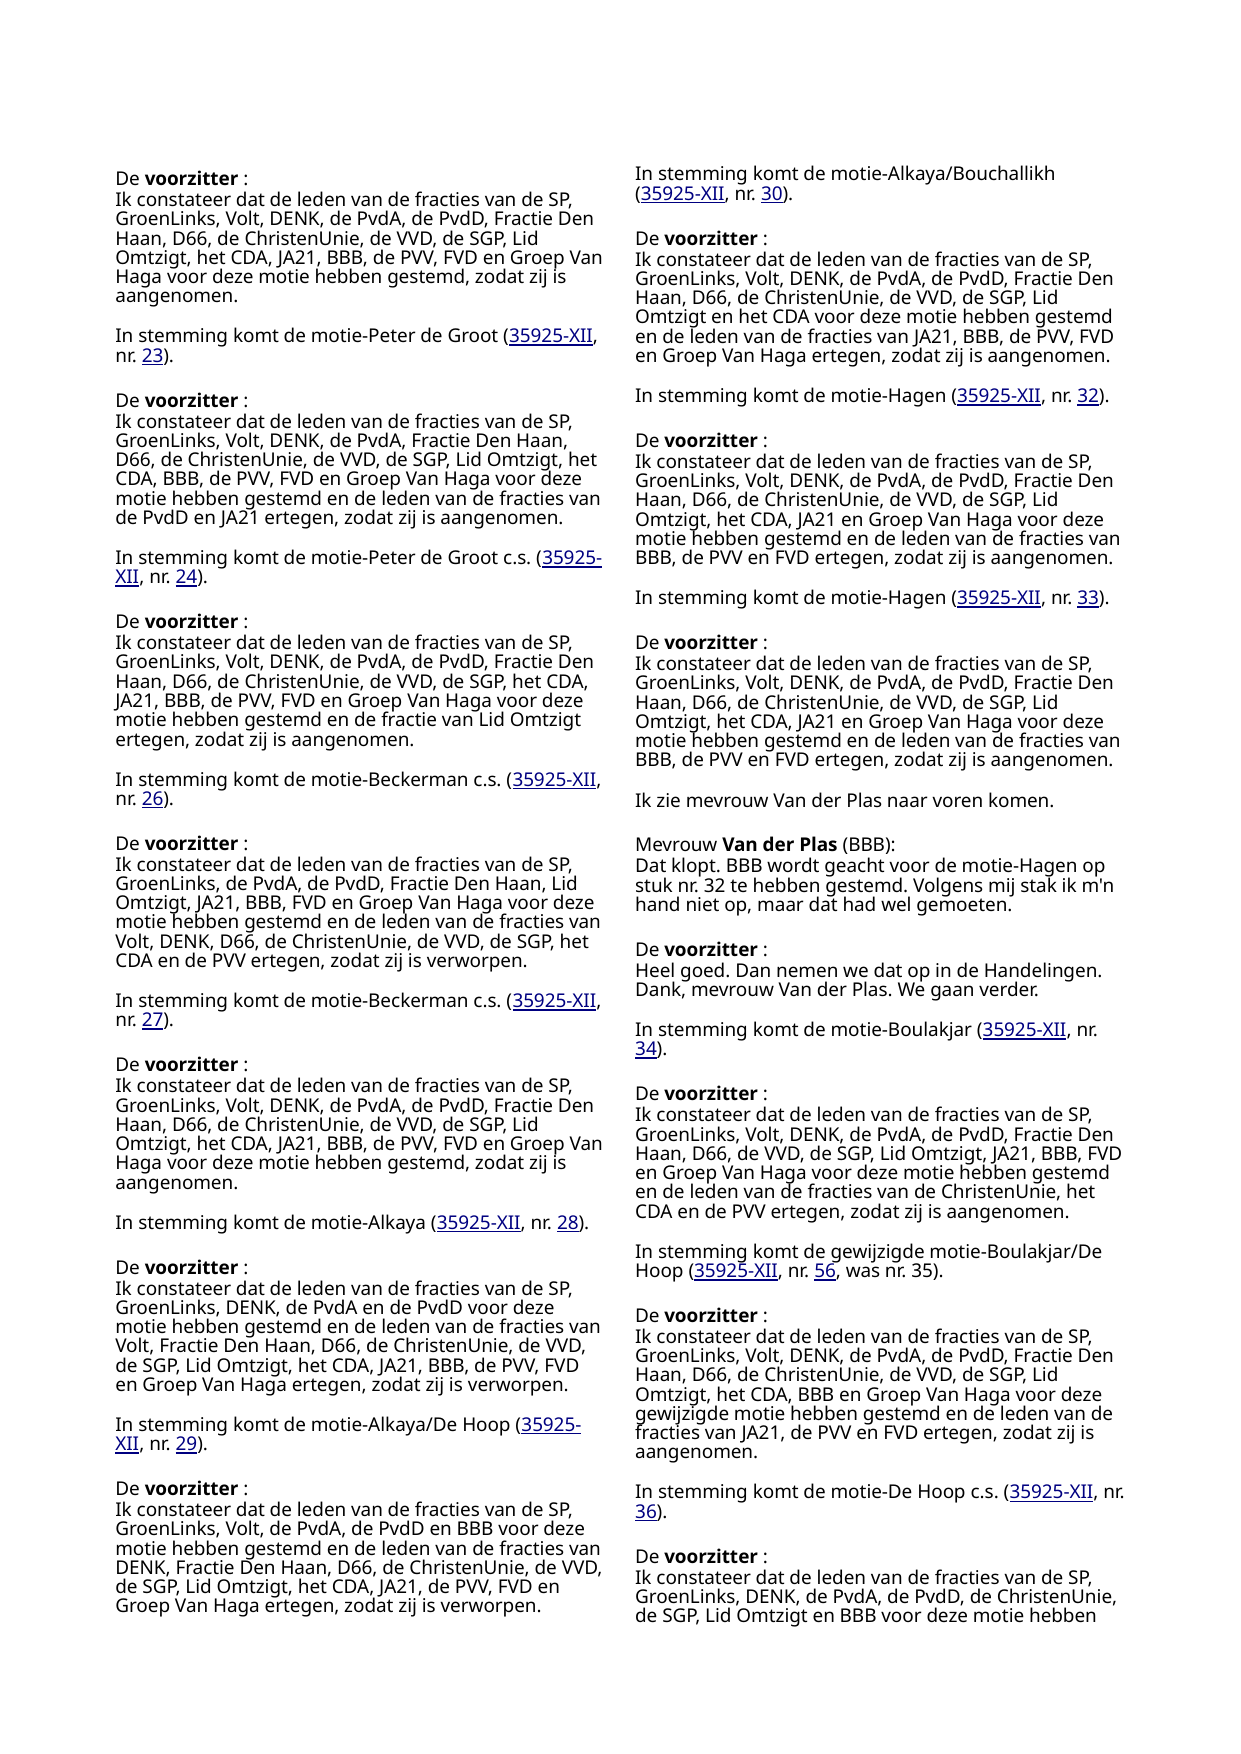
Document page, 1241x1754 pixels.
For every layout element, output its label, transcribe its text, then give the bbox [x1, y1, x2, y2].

text Ik constateer dat de leden van de fracties van de SP, GroenLinks, Volt, de PvdA, de PvdD en BBB voor deze motie hebben gestemd en de leden van de fracties van DENK, Fractie Den Haan, D66, de ChristenUnie, de VVD, de SGP, Lid Omtzigt, het CDA, JA21, de PVV, FVD en Groep Van Haga ertegen, zodat zij is verworpen. [115, 1501, 605, 1617]
text De voorzitter : [115, 1254, 605, 1279]
text De voorzitter : [115, 830, 605, 856]
text De voorzitter : [635, 1543, 1125, 1569]
text In stemming komt de motie-Beckerman c.s. (35925-XII, nr. 26). [115, 771, 605, 809]
text De voorzitter : [115, 1475, 605, 1501]
text De voorzitter : [635, 936, 1125, 962]
text In stemming komt de motie-Hagen (35925-XII, nr. 32). [635, 387, 1125, 406]
text Heel goed. Dan nemen we dat op in de Handelingen. Dank, mevrouw Van der Plas. We gaan verder. [635, 962, 1125, 1000]
text Ik constateer dat de leden van de fracties van de SP, GroenLinks, Volt, DENK, de PvdA, de PvdD, Fractie Den Haan, D66, de ChristenUnie, de VVD, de SGP, Lid Omtzigt, het CDA, JA21, BBB, de PVV, FVD en Groep Van Haga voor deze motie hebben gestemd, zodat zij is aangenomen. [115, 191, 605, 307]
text De voorzitter : [635, 1302, 1125, 1328]
text Ik constateer dat de leden van de fracties van de SP, GroenLinks, DENK, de PvdA, de PvdD, de ChristenUnie, de SGP, Lid Omtzigt en BBB voor deze motie hebben [635, 1569, 1125, 1626]
text Ik constateer dat de leden van de fracties van de SP, GroenLinks, Volt, DENK, de PvdA, de PvdD, Fractie Den Haan, D66, de ChristenUnie, de VVD, de SGP, Lid Omtzigt, het CDA, JA21 en Groep Van Haga voor deze motie hebben gestemd en de leden van de fracties van BBB, de PVV en FVD ertegen, zodat zij is aangenomen. [635, 655, 1125, 771]
text Ik constateer dat de leden van de fracties van de SP, GroenLinks, Volt, DENK, de PvdA, de PvdD, Fractie Den Haan, D66, de ChristenUnie, de VVD, de SGP, Lid Omtzigt, het CDA, BBB en Groep Van Haga voor deze gewijzigde motie hebben gestemd en de leden van de fracties van JA21, de PVV en FVD ertegen, zodat zij is aangenomen. [635, 1328, 1125, 1463]
text De voorzitter : [635, 225, 1125, 251]
text In stemming komt de motie-Peter de Groot c.s. (35925-XII, nr. 24). [115, 549, 605, 588]
text In stemming komt de motie-Alkaya (35925-XII, nr. 28). [115, 1214, 605, 1233]
text Dat klopt. BBB wordt geacht voor de motie-Hagen op stuk nr. 32 te hebben gestemd. Volgens mij stak ik m'n hand niet op, maar dat had wel gemoeten. [635, 857, 1125, 915]
text In stemming komt de motie-Alkaya/De Hoop (35925-XII, nr. 29). [115, 1416, 605, 1454]
text In stemming komt de gewijzigde motie-Boulakjar/De Hoop (35925-XII, nr. 56, was nr. 35). [635, 1243, 1125, 1281]
text In stemming komt de motie-Hagen (35925-XII, nr. 33). [635, 589, 1125, 608]
text Ik constateer dat de leden van de fracties van de SP, GroenLinks, Volt, DENK, de PvdA, de PvdD, Fractie Den Haan, D66, de VVD, de SGP, Lid Omtzigt, JA21, BBB, FVD en Groep Van Haga voor deze motie hebben gestemd en de leden van de fracties van de ChristenUnie, het CDA en de PVV ertegen, zodat zij is aangenomen. [635, 1106, 1125, 1222]
text In stemming komt de motie-Alkaya/Bouchallikh (35925-XII, nr. 30). [635, 165, 1125, 204]
text De voorzitter : [115, 608, 605, 634]
text Ik zie mevrouw Van der Plas naar voren komen. [635, 792, 1125, 811]
text De voorzitter : [115, 165, 605, 191]
text Ik constateer dat de leden van de fracties van de SP, GroenLinks, Volt, DENK, de PvdA, de PvdD, Fractie Den Haan, D66, de ChristenUnie, de VVD, de SGP, Lid Omtzigt, het CDA, JA21 en Groep Van Haga voor deze motie hebben gestemd en de leden van de fracties van BBB, de PVV en FVD ertegen, zodat zij is aangenomen. [635, 453, 1125, 568]
text In stemming komt de motie-Beckerman c.s. (35925-XII, nr. 27). [115, 992, 605, 1031]
text De voorzitter : [635, 1081, 1125, 1106]
text Mevrouw Van der Plas (BBB): [635, 832, 1125, 857]
text In stemming komt de motie-Boulakjar (35925-XII, nr. 34). [635, 1021, 1125, 1060]
text Ik constateer dat de leden van de fracties van de SP, GroenLinks, DENK, de PvdA en de PvdD voor deze motie hebben gestemd en de leden van de fracties van Volt, Fractie Den Haan, D66, de ChristenUnie, de VVD, de SGP, Lid Omtzigt, het CDA, JA21, BBB, de PVV, FVD en Groep Van Haga ertegen, zodat zij is verworpen. [115, 1279, 605, 1395]
text De voorzitter : [635, 629, 1125, 655]
text De voorzitter : [635, 427, 1125, 453]
text Ik constateer dat de leden van de fracties van de SP, GroenLinks, Volt, DENK, de PvdA, de PvdD, Fractie Den Haan, D66, de ChristenUnie, de VVD, de SGP, Lid Omtzigt en het CDA voor deze motie hebben gestemd en de leden van de fracties van JA21, BBB, de PVV, FVD en Groep Van Haga ertegen, zodat zij is aangenomen. [635, 251, 1125, 366]
text Ik constateer dat de leden van de fracties van de SP, GroenLinks, de PvdA, de PvdD, Fractie Den Haan, Lid Omtzigt, JA21, BBB, FVD en Groep Van Haga voor deze motie hebben gestemd en de leden van de fracties van Volt, DENK, D66, de ChristenUnie, de VVD, de SGP, het CDA en de PVV ertegen, zodat zij is verworpen. [115, 856, 605, 971]
text De voorzitter : [115, 387, 605, 413]
text Ik constateer dat de leden van de fracties van de SP, GroenLinks, Volt, DENK, de PvdA, de PvdD, Fractie Den Haan, D66, de ChristenUnie, de VVD, de SGP, Lid Omtzigt, het CDA, JA21, BBB, de PVV, FVD en Groep Van Haga voor deze motie hebben gestemd, zodat zij is aangenomen. [115, 1077, 605, 1193]
text In stemming komt de motie-Peter de Groot (35925-XII, nr. 23). [115, 327, 605, 366]
text In stemming komt de motie-De Hoop c.s. (35925-XII, nr. 36). [635, 1483, 1125, 1522]
text Ik constateer dat de leden van de fracties van de SP, GroenLinks, Volt, DENK, de PvdA, Fractie Den Haan, D66, de ChristenUnie, de VVD, de SGP, Lid Omtzigt, het CDA, BBB, de PVV, FVD en Groep Van Haga voor deze motie hebben gestemd en de leden van de fracties van de PvdD en JA21 ertegen, zodat zij is aangenomen. [115, 413, 605, 528]
text Ik constateer dat de leden van de fracties van de SP, GroenLinks, Volt, DENK, de PvdA, de PvdD, Fractie Den Haan, D66, de ChristenUnie, de VVD, de SGP, het CDA, JA21, BBB, de PVV, FVD en Groep Van Haga voor deze motie hebben gestemd en de fractie van Lid Omtzigt ertegen, zodat zij is aangenomen. [115, 634, 605, 750]
text De voorzitter : [115, 1052, 605, 1077]
